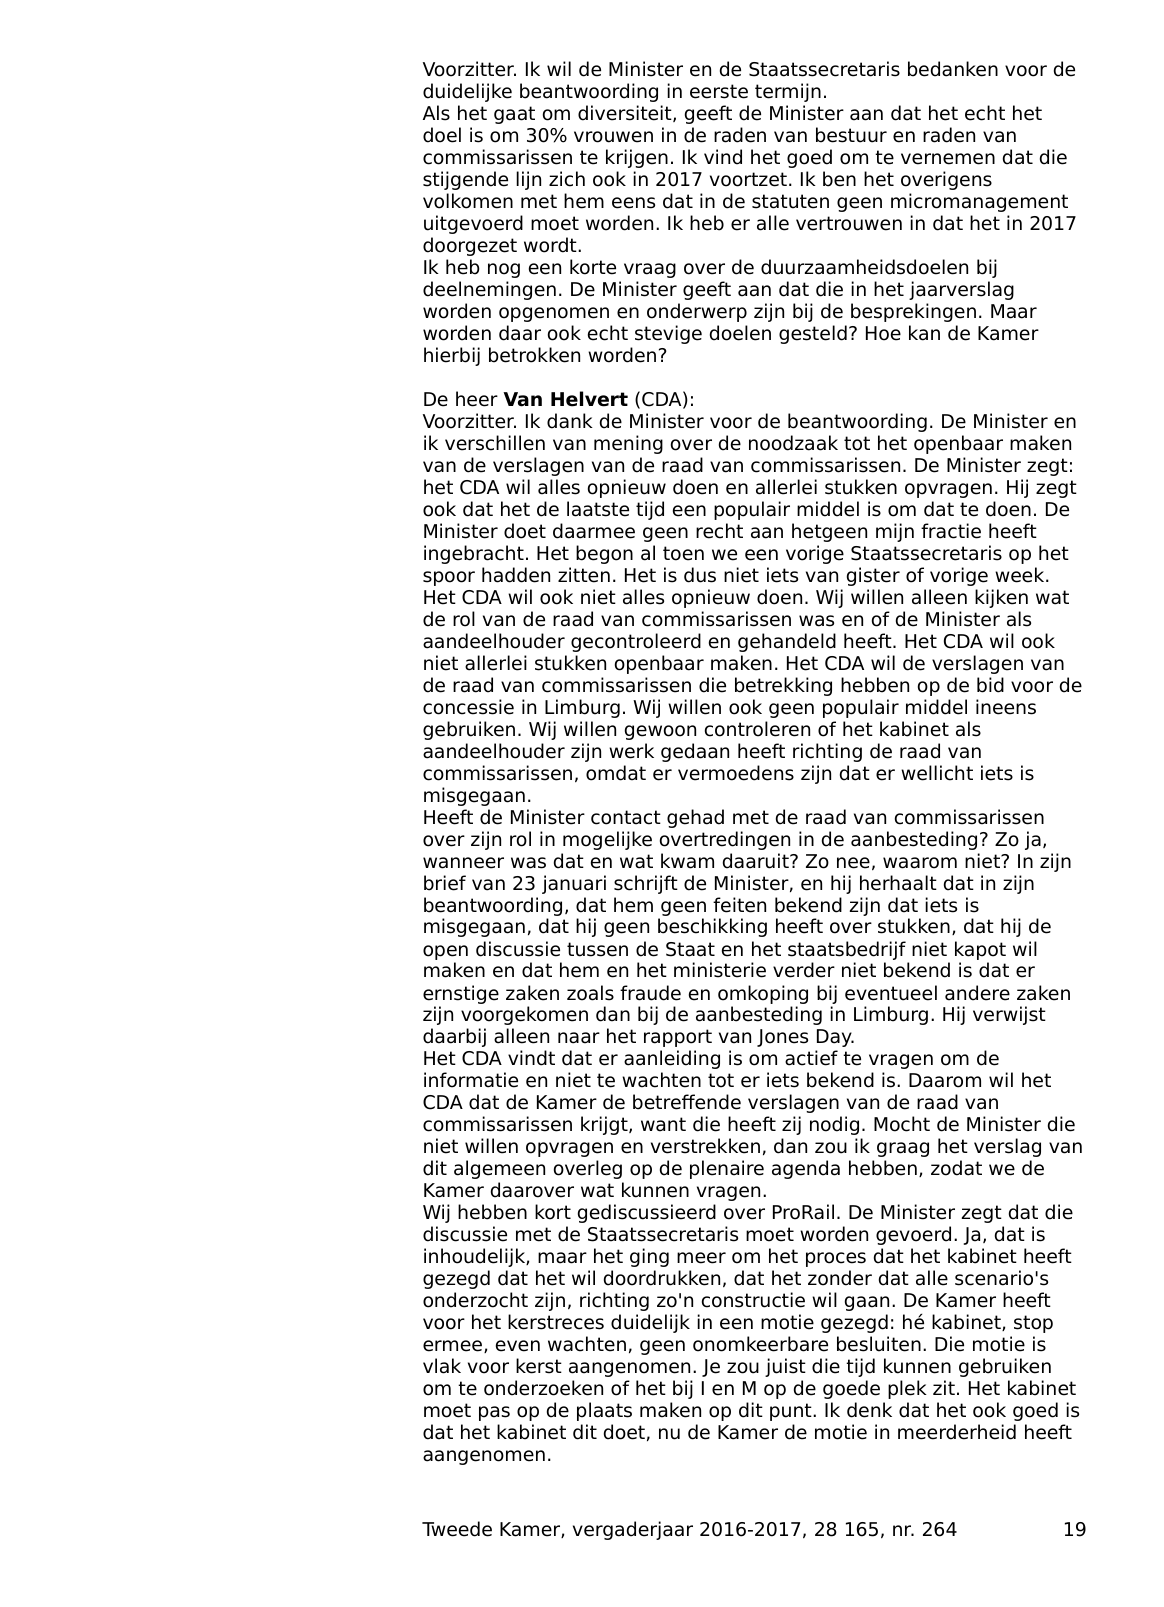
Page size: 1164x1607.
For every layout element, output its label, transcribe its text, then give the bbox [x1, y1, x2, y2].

text Wij hebben kort gediscussieerd over ProRail. De Minister zegt dat die discussie met de Staatssecretaris moet worden gevoerd. Ja, dat is inhoudelijk, maar het ging meer om het proces dat het kabinet heeft gezegd dat het wil doordrukken, dat het zonder dat alle scenario's onderzocht zijn, richting zo'n constructie wil gaan. De Kamer heeft voor het kerstreces duidelijk in een motie gezegd: hé kabinet, stop ermee, even wachten, geen onomkeerbare besluiten. Die motie is vlak voor kerst aangenomen. Je zou juist die tijd kunnen gebruiken om te onderzoeken of het bij I en M op de goede plek zit. Het kabinet moet pas op de plaats maken op dit punt. Ik denk dat het ook goed is dat het kabinet dit doet, nu de Kamer de motie in meerderheid heeft aangenomen. [422, 1202, 1087, 1466]
text Heeft de Minister contact gehad met de raad van commissarissen over zijn rol in mogelijke overtredingen in de aanbesteding? Zo ja, wanneer was dat en wat kwam daaruit? Zo nee, waarom niet? In zijn brief van 23 januari schrijft de Minister, en hij herhaalt dat in zijn beantwoording, dat hem geen feiten bekend zijn dat iets is misgegaan, dat hij geen beschikking heeft over stukken, dat hij de open discussie tussen de Staat en het staatsbedrijf niet kapot wil maken en dat hem en het ministerie verder niet bekend is dat er ernstige zaken zoals fraude en omkoping bij eventueel andere zaken zijn voorgekomen dan bij de aanbesteding in Limburg. Hij verwijst daarbij alleen naar het rapport van Jones Day. [422, 807, 1087, 1048]
text Voorzitter. Ik dank de Minister voor de beantwoording. De Minister en ik verschillen van mening over de noodzaak tot het openbaar maken van de verslagen van de raad van commissarissen. De Minister zegt: het CDA wil alles opnieuw doen en allerlei stukken opvragen. Hij zegt ook dat het de laatste tijd een populair middel is om dat te doen. De Minister doet daarmee geen recht aan hetgeen mijn fractie heeft ingebracht. Het begon al toen we een vorige Staatssecretaris op het spoor hadden zitten. Het is dus niet iets van gister of vorige week. Het CDA wil ook niet alles opnieuw doen. Wij willen alleen kijken wat de rol van de raad van commissarissen was en of de Minister als aandeelhouder gecontroleerd en gehandeld heeft. Het CDA wil ook niet allerlei stukken openbaar maken. Het CDA wil de verslagen van de raad van commissarissen die betrekking hebben op de bid voor de concessie in Limburg. Wij willen ook geen populair middel ineens gebruiken. Wij willen gewoon controleren of het kabinet als aandeelhouder zijn werk gedaan heeft richting de raad van commissarissen, omdat er vermoedens zijn dat er wellicht iets is misgegaan. [422, 411, 1087, 807]
text Als het gaat om diversiteit, geeft de Minister aan dat het echt het doel is om 30% vrouwen in de raden van bestuur en raden van commissarissen te krijgen. Ik vind het goed om te vernemen dat die stijgende lijn zich ook in 2017 voortzet. Ik ben het overigens volkomen met hem eens dat in de statuten geen micromanagement uitgevoerd moet worden. Ik heb er alle vertrouwen in dat het in 2017 doorgezet wordt. [422, 103, 1087, 257]
text Ik heb nog een korte vraag over de duurzaamheidsdoelen bij deelnemingen. De Minister geeft aan dat die in het jaarverslag worden opgenomen en onderwerp zijn bij de besprekingen. Maar worden daar ook echt stevige doelen gesteld? Hoe kan de Kamer hierbij betrokken worden? [422, 257, 1087, 367]
text De heer Van Helvert (CDA): [422, 389, 1087, 411]
text Voorzitter. Ik wil de Minister en de Staatssecretaris bedanken voor de duidelijke beantwoording in eerste termijn. [422, 59, 1087, 103]
text Het CDA vindt dat er aanleiding is om actief te vragen om de informatie en niet te wachten tot er iets bekend is. Daarom wil het CDA dat de Kamer de betreffende verslagen van de raad van commissarissen krijgt, want die heeft zij nodig. Mocht de Minister die niet willen opvragen en verstrekken, dan zou ik graag het verslag van dit algemeen overleg op de plenaire agenda hebben, zodat we de Kamer daarover wat kunnen vragen. [422, 1048, 1087, 1202]
